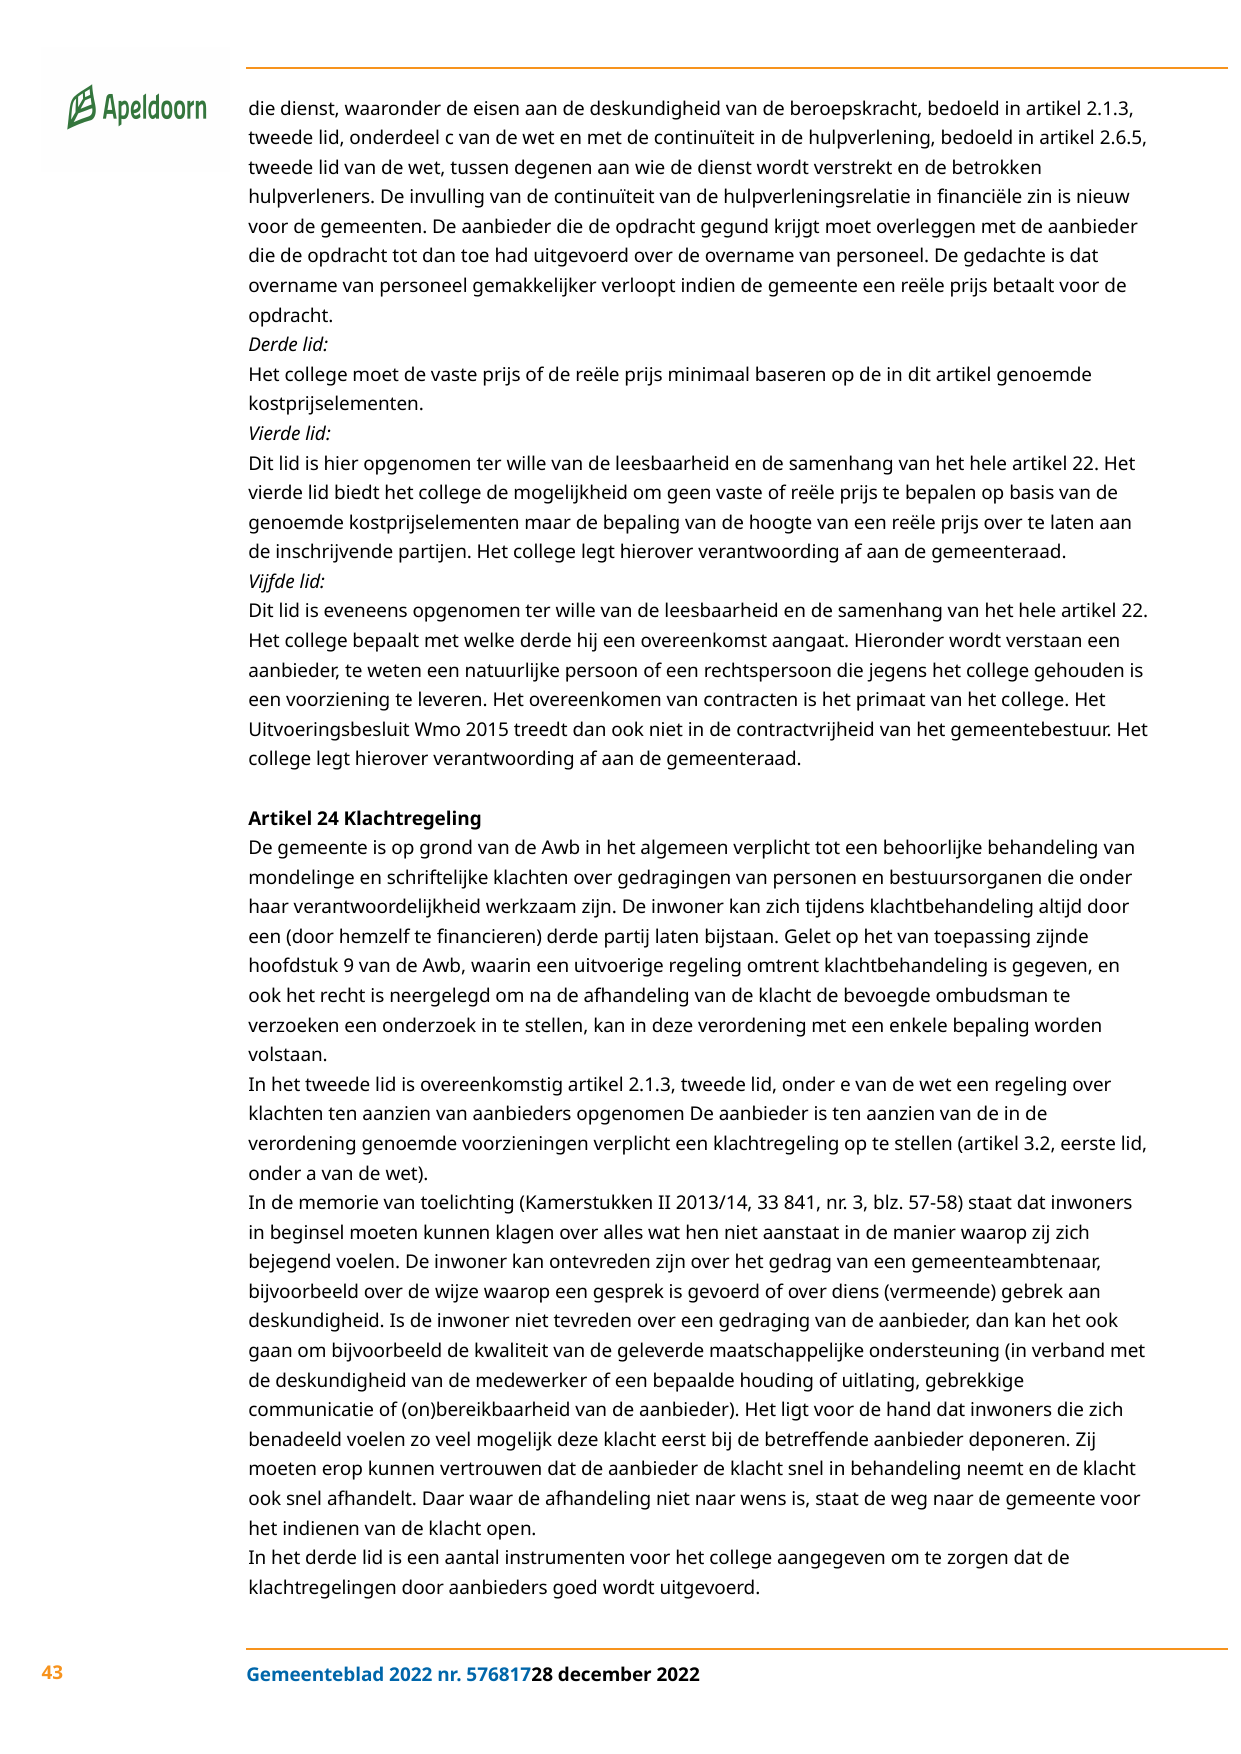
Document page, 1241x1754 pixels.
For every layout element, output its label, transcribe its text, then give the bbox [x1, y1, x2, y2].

text In het derde lid is een aantal instrumenten voor het college aangegeven om te zorgen dat de klachtregelingen door aanbieders goed wordt uitgevoerd. [248, 1544, 1152, 1600]
text Dit lid is eveneens opgenomen ter wille van de leesbaarheid en de samenhang van het hele artikel 22. Het college bepaalt met welke derde hij een overeenkomst aangaat. Hieronder wordt verstaan een aanbieder, te weten een natuurlijke persoon of een rechtspersoon die jegens het college gehouden is een voorziening te leveren. Het overeenkomen van contracten is het primaat van het college. Het Uitvoeringsbesluit Wmo 2015 treedt dan ook niet in de contractvrijheid van het gemeentebestuur. Het college legt hierover verantwoording af aan de gemeenteraad. [248, 598, 1152, 771]
text Het college moet de vaste prijs of de reële prijs minimaal baseren op de in dit artikel genoemde kostprijselementen. [248, 361, 1152, 416]
text Artikel 24 Klachtregeling [248, 805, 1152, 831]
text In de memorie van toelichting (Kamerstukken II 2013/14, 33 841, nr. 3, blz. 57-58) staat dat inwoners in beginsel moeten kunnen klagen over alles wat hen niet aanstaat in de manier waarop zij zich bejegend voelen. De inwoner kan ontevreden zijn over het gedrag van een gemeenteambtenaar, bijvoorbeeld over de wijze waarop een gesprek is gevoerd of over diens (vermeende) gebrek aan deskundigheid. Is de inwoner niet tevreden over een gedraging van de aanbieder, dan kan het ook gaan om bijvoorbeeld de kwaliteit van de geleverde maatschappelijke ondersteuning (in verband met de deskundigheid van de medewerker of een bepaalde houding of uitlating, gebrekkige communicatie of (on)bereikbaarheid van de aanbieder). Het ligt voor de hand dat inwoners die zich benadeeld voelen zo veel mogelijk deze klacht eerst bij de betreffende aanbieder deponeren. Zij moeten erop kunnen vertrouwen dat de aanbieder de klacht snel in behandeling neemt en de klacht ook snel afhandelt. Daar waar de afhandeling niet naar wens is, staat de weg naar de gemeente voor het indienen van de klacht open. [248, 1189, 1152, 1541]
text Vierde lid: [248, 420, 1152, 446]
text Derde lid: [248, 331, 1152, 357]
text Vijfde lid: [248, 568, 1152, 594]
text De gemeente is op grond van de Awb in het algemeen verplicht tot een behoorlijke behandeling van mondelinge en schriftelijke klachten over gedragingen van personen en bestuursorganen die onder haar verantwoordelijkheid werkzaam zijn. De inwoner kan zich tijdens klachtbehandeling altijd door een (door hemzelf te financieren) derde partij laten bijstaan. Gelet op het van toepassing zijnde hoofdstuk 9 van de Awb, waarin een uitvoerige regeling omtrent klachtbehandeling is gegeven, en ook het recht is neergelegd om na de afhandeling van de klacht de bevoegde ombudsman te verzoeken een onderzoek in te stellen, kan in deze verordening met een enkele bepaling worden volstaan. [248, 834, 1152, 1067]
picture [41, 47, 231, 172]
text die dienst, waaronder de eisen aan de deskundigheid van de beroepskracht, bedoeld in artikel 2.1.3, tweede lid, onderdeel c van de wet en met de continuïteit in de hulpverlening, bedoeld in artikel 2.6.5, tweede lid van de wet, tussen degenen aan wie de dienst wordt verstrekt en de betrokken hulpverleners. De invulling van de continuïteit van de hulpverleningsrelatie in financiële zin is nieuw voor de gemeenten. De aanbieder die de opdracht gegund krijgt moet overleggen met de aanbieder die de opdracht tot dan toe had uitgevoerd over de overname van personeel. De gedachte is dat overname van personeel gemakkelijker verloopt indien de gemeente een reële prijs betaalt voor de opdracht. [248, 95, 1152, 328]
text Dit lid is hier opgenomen ter wille van de leesbaarheid en de samenhang van het hele artikel 22. Het vierde lid biedt het college de mogelijkheid om geen vaste of reële prijs te bepalen op basis van de genoemde kostprijselementen maar de bepaling van de hoogte van een reële prijs over te laten aan de inschrijvende partijen. Het college legt hierover verantwoording af aan de gemeenteraad. [248, 450, 1152, 564]
text In het tweede lid is overeenkomstig artikel 2.1.3, tweede lid, onder e van de wet een regeling over klachten ten aanzien van aanbieders opgenomen De aanbieder is ten aanzien van de in de verordening genoemde voorzieningen verplicht een klachtregeling op te stellen (artikel 3.2, eerste lid, onder a van de wet). [248, 1071, 1152, 1186]
